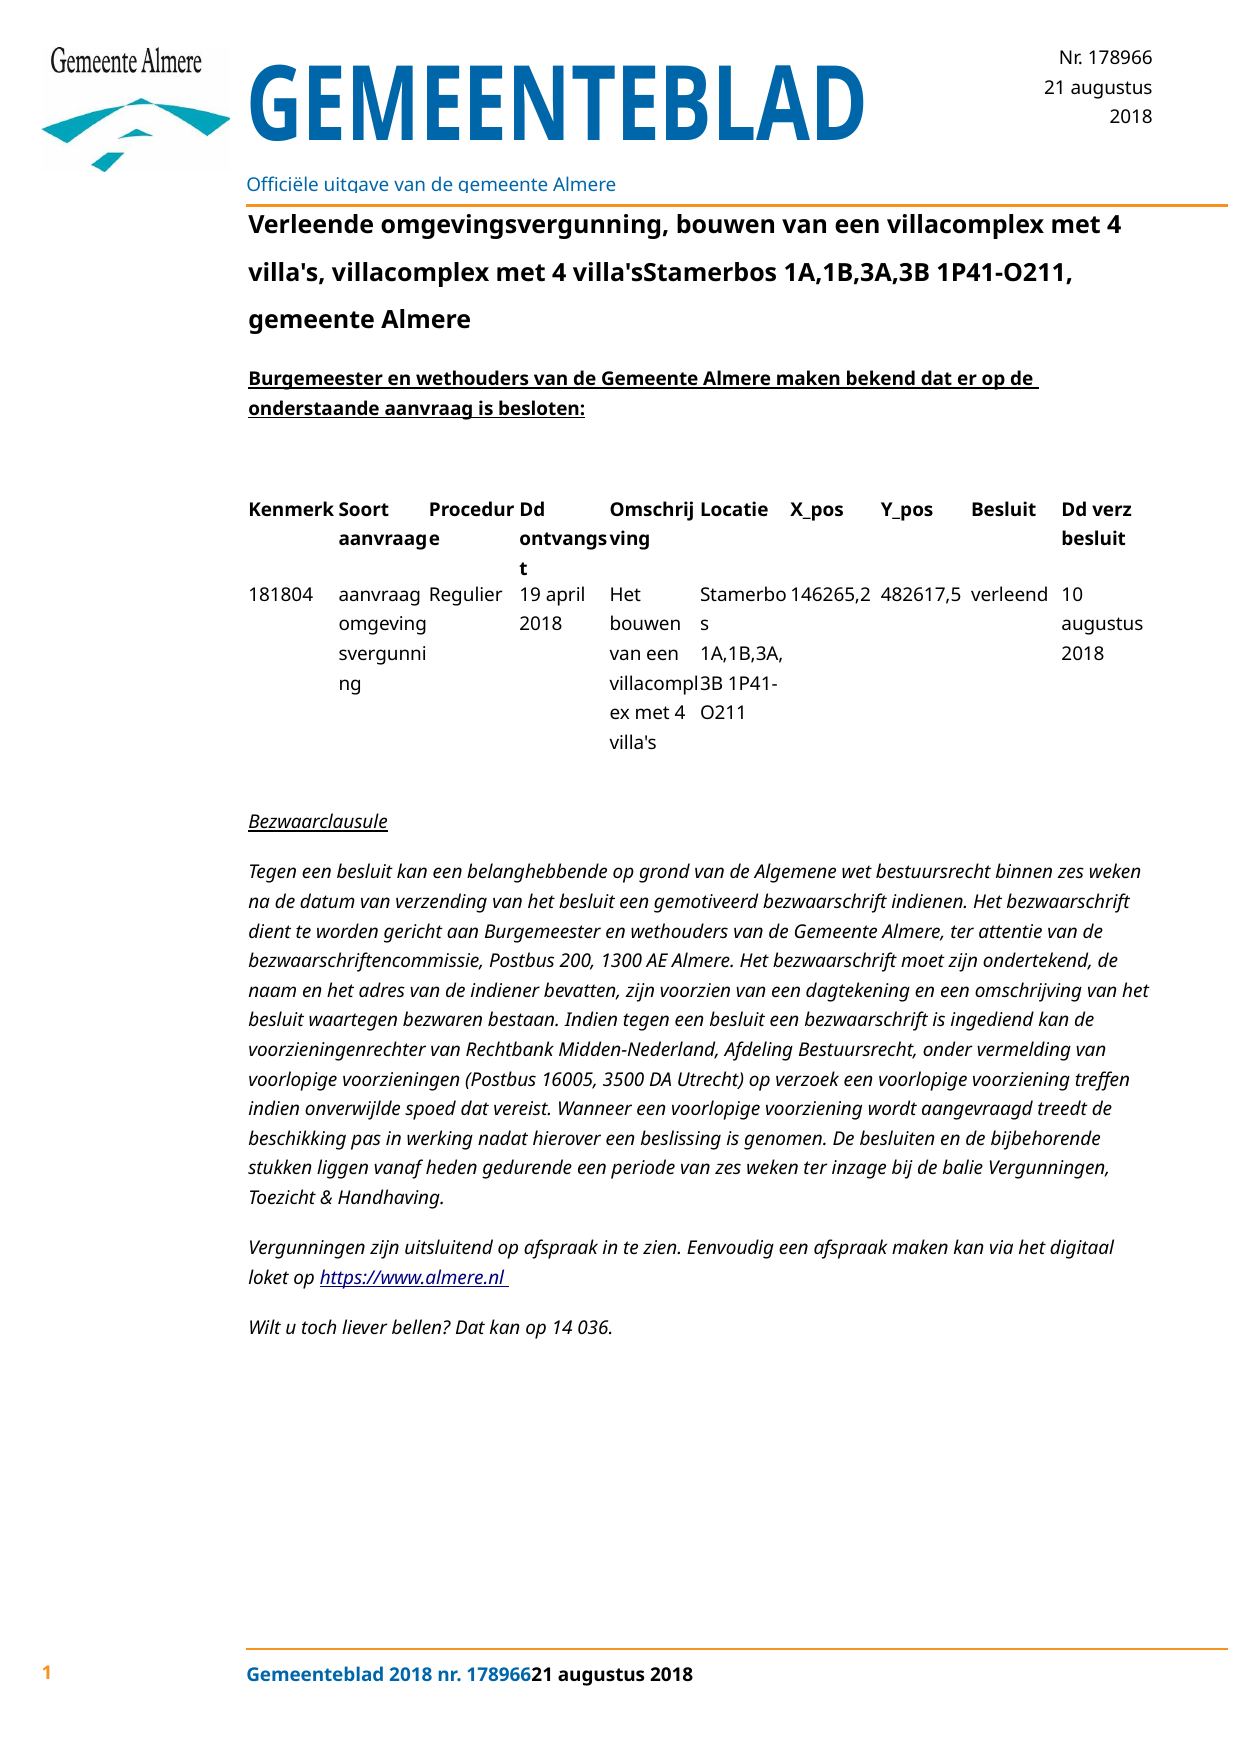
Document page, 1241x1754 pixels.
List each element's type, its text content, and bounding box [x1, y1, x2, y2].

table_cell 10 augustus 2018 [1061, 581, 1152, 754]
table_header Soort aanvraag [338, 496, 429, 581]
text Tegen een besluit kan een belanghebbende op grond van de Algemene wet bestuursrecht binnen zes weken na de datum van verzending van het besluit een gemotiveerd bezwaarschrift indienen. Het bezwaarschrift dient te worden gericht aan Burgemeester en wethouders van de Gemeente Almere, ter attentie van de bezwaarschriftencommissie, Postbus 200, 1300 AE Almere. Het bezwaarschrift moet zijn ondertekend, de naam en het adres van de indiener bevatten, zijn voorzien van een dagtekening en een omschrijving van het besluit waartegen bezwaren bestaan. Indien tegen een besluit een bezwaarschrift is ingediend kan de voorzieningenrechter van Rechtbank Midden-Nederland, Afdeling Bestuursrecht, onder vermelding van voorlopige voorzieningen (Postbus 16005, 3500 DA Utrecht) op verzoek een voorlopige voorziening treffen indien onverwijlde spoed dat vereist. Wanneer een voorlopige voorziening wordt aangevraagd treedt de beschikking pas in werking nadat hierover een beslissing is genomen. De besluiten en de bijbehorende stukken liggen vanaf heden gedurende een periode van zes weken ter inzage bij de balie Vergunningen, Toezicht & Handhaving. [248, 859, 1152, 1210]
table_header X_pos [790, 496, 881, 581]
table_header Besluit [971, 496, 1061, 581]
table_header Dd ontvangst [519, 496, 609, 581]
table_header Procedure [429, 496, 519, 581]
table_cell 146265,2 [790, 581, 881, 754]
table_header Omschrijving [609, 496, 700, 581]
table_cell 181804 [248, 581, 338, 754]
table_cell Stamerbos 1A,1B,3A,3B 1P41-O211 [700, 581, 790, 754]
table_header Locatie [700, 496, 790, 581]
table_cell verleend [971, 581, 1061, 754]
text Verleende omgevingsvergunning, bouwen van een villacomplex met 4 villa's, villacomplex met 4 villa'sStamerbos 1A,1B,3A,3B 1P41-O211, gemeente Almere [248, 207, 1152, 336]
table_cell 482617,5 [881, 581, 971, 754]
table_cell Het bouwen van een villacomplex met 4 villa's [609, 581, 700, 754]
table_header Kenmerk [248, 496, 338, 581]
table_header Dd verz besluit [1061, 496, 1152, 581]
text Burgemeester en wethouders van de Gemeente Almere maken bekend dat er op de onderstaande aanvraag is besloten: [248, 366, 1152, 421]
table_cell 19 april 2018 [519, 581, 609, 754]
text Wilt u toch liever bellen? Dat kan op 14 036. [248, 1314, 1152, 1340]
text Vergunningen zijn uitsluitend op afspraak in te zien. Eenvoudig een afspraak maken kan via het digitaal loket op https://www.almere.nl [248, 1234, 1152, 1290]
table_cell aanvraag omgevingsvergunning [338, 581, 429, 754]
text Bezwaarclausule [248, 808, 1152, 834]
picture [41, 47, 231, 172]
table_header Y_pos [881, 496, 971, 581]
table_cell Regulier [429, 581, 519, 754]
